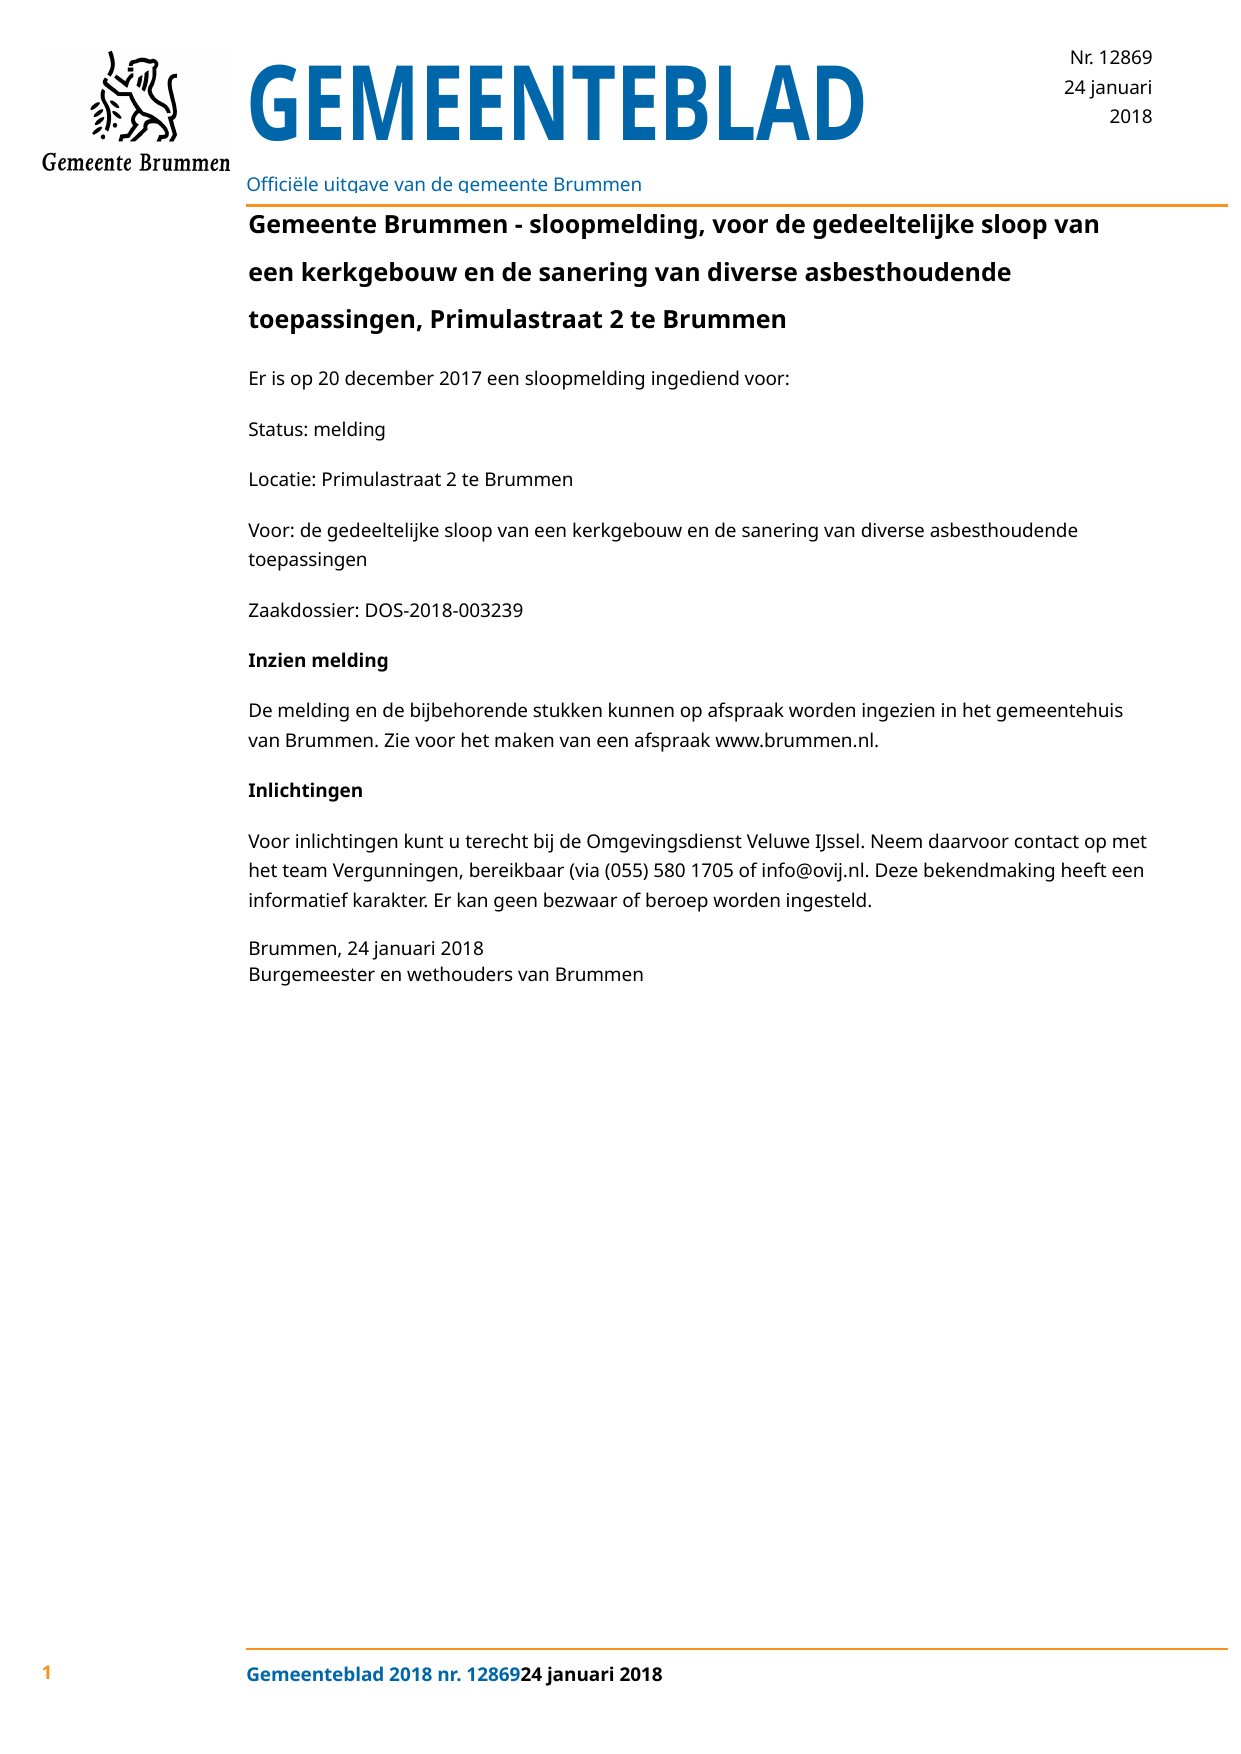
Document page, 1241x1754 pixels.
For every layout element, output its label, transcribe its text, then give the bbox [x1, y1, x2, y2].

picture [41, 47, 231, 172]
text Brummen, 24 januari 2018 [248, 935, 1152, 961]
text Burgemeester en wethouders van Brummen [248, 961, 1152, 986]
text Er is op 20 december 2017 een sloopmelding ingediend voor: [248, 366, 1152, 391]
text Inlichtingen [248, 778, 1152, 803]
text Locatie: Primulastraat 2 te Brummen [248, 466, 1152, 492]
text De melding en de bijbehorende stukken kunnen op afspraak worden ingezien in het gemeentehuis van Brummen. Zie voor het maken van een afspraak www.brummen.nl. [248, 698, 1152, 753]
text Status: melding [248, 416, 1152, 442]
text Zaakdossier: DOS-2018-003239 [248, 597, 1152, 622]
text Gemeente Brummen - sloopmelding, voor de gedeeltelijke sloop van een kerkgebouw en de sanering van diverse asbesthoudende toepassingen, Primulastraat 2 te Brummen [248, 207, 1152, 336]
text Inzien melding [248, 647, 1152, 673]
text Voor: de gedeeltelijke sloop van een kerkgebouw en de sanering van diverse asbesthoudende toepassingen [248, 517, 1152, 572]
text Voor inlichtingen kunt u terecht bij de Omgevingsdienst Veluwe IJssel. Neem daarvoor contact op met het team Vergunningen, bereikbaar (via (055) 580 1705 of info@ovij.nl. Deze bekendmaking heeft een informatief karakter. Er kan geen bezwaar of beroep worden ingesteld. [248, 828, 1152, 913]
